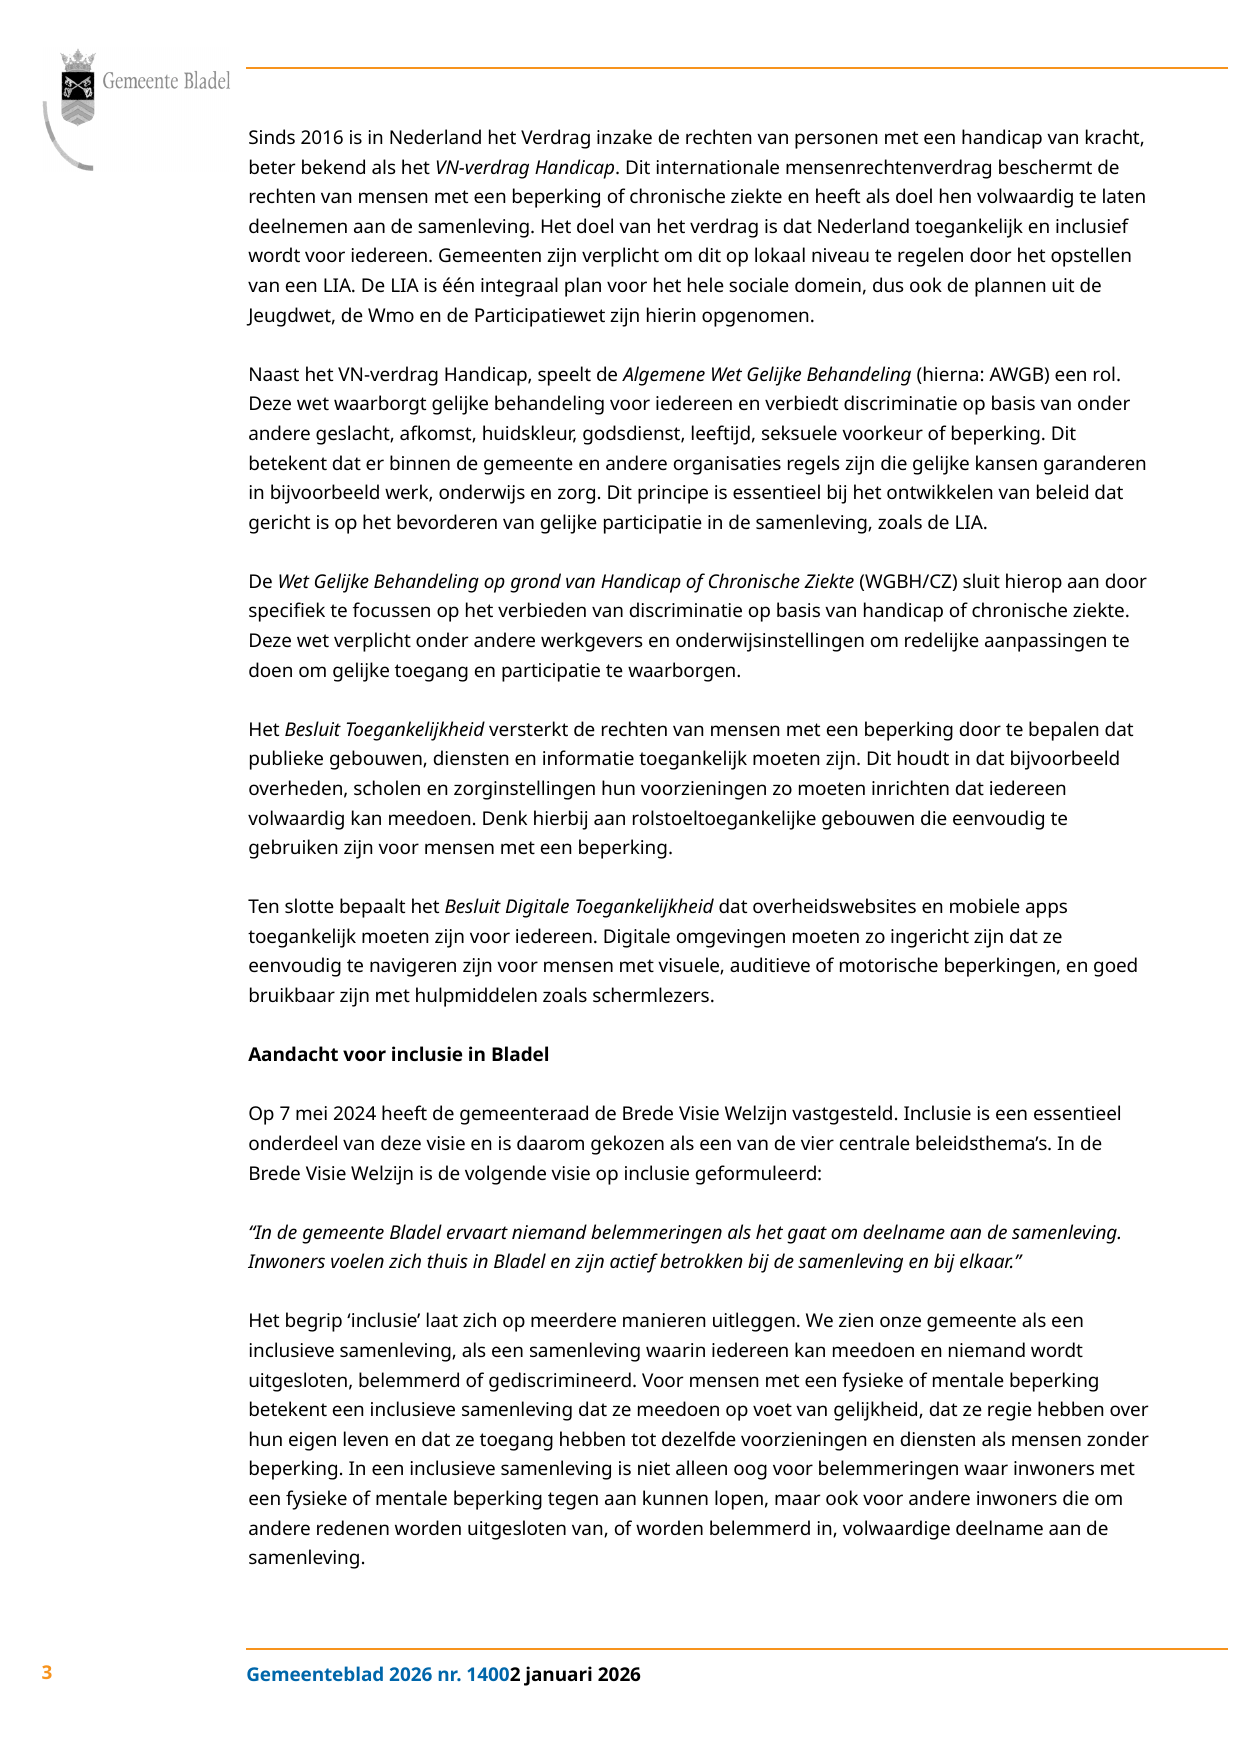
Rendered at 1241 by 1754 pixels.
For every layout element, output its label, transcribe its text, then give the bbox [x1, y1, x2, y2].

text Op 7 mei 2024 heeft de gemeenteraad de Brede Visie Welzijn vastgesteld. Inclusie is een essentieel onderdeel van deze visie en is daarom gekozen als een van de vier centrale beleidsthema’s. In de Brede Visie Welzijn is de volgende visie op inclusie geformuleerd: [248, 1101, 1152, 1186]
text “In de gemeente Bladel ervaart niemand belemmeringen als het gaat om deelname aan de samenleving. Inwoners voelen zich thuis in Bladel en zijn actief betrokken bij de samenleving en bij elkaar.” [248, 1219, 1152, 1274]
text Naast het VN-verdrag Handicap, speelt de Algemene Wet Gelijke Behandeling (hierna: AWGB) een rol. Deze wet waarborgt gelijke behandeling voor iedereen en verbiedt discriminatie op basis van onder andere geslacht, afkomst, huidskleur, godsdienst, leeftijd, seksuele voorkeur of beperking. Dit betekent dat er binnen de gemeente en andere organisaties regels zijn die gelijke kansen garanderen in bijvoorbeeld werk, onderwijs en zorg. Dit principe is essentieel bij het ontwikkelen van beleid dat gericht is op het bevorderen van gelijke participatie in de samenleving, zoals de LIA. [248, 361, 1152, 535]
picture [41, 47, 231, 172]
text Het begrip ‘inclusie’ laat zich op meerdere manieren uitleggen. We zien onze gemeente als een inclusieve samenleving, als een samenleving waarin iedereen kan meedoen en niemand wordt uitgesloten, belemmerd of gediscrimineerd. Voor mensen met een fysieke of mentale beperking betekent een inclusieve samenleving dat ze meedoen op voet van gelijkheid, dat ze regie hebben over hun eigen leven en dat ze toegang hebben tot dezelfde voorzieningen en diensten als mensen zonder beperking. In een inclusieve samenleving is niet alleen oog voor belemmeringen waar inwoners met een fysieke of mentale beperking tegen aan kunnen lopen, maar ook voor andere inwoners die om andere redenen worden uitgesloten van, of worden belemmerd in, volwaardige deelname aan de samenleving. [248, 1308, 1152, 1570]
text Aandacht voor inclusie in Bladel [248, 1041, 1152, 1067]
text Ten slotte bepaalt het Besluit Digitale Toegankelijkheid dat overheidswebsites en mobiele apps toegankelijk moeten zijn voor iedereen. Digitale omgevingen moeten zo ingericht zijn dat ze eenvoudig te navigeren zijn voor mensen met visuele, auditieve of motorische beperkingen, en goed bruikbaar zijn met hulpmiddelen zoals schermlezers. [248, 893, 1152, 1008]
text Sinds 2016 is in Nederland het Verdrag inzake de rechten van personen met een handicap van kracht, beter bekend als het VN-verdrag Handicap. Dit internationale mensenrechtenverdrag beschermt de rechten van mensen met een beperking of chronische ziekte en heeft als doel hen volwaardig te laten deelnemen aan de samenleving. Het doel van het verdrag is dat Nederland toegankelijk en inclusief wordt voor iedereen. Gemeenten zijn verplicht om dit op lokaal niveau te regelen door het opstellen van een LIA. De LIA is één integraal plan voor het hele sociale domein, dus ook de plannen uit de Jeugdwet, de Wmo en de Participatiewet zijn hierin opgenomen. [248, 124, 1152, 328]
text Het Besluit Toegankelijkheid versterkt de rechten van mensen met een beperking door te bepalen dat publieke gebouwen, diensten en informatie toegankelijk moeten zijn. Dit houdt in dat bijvoorbeeld overheden, scholen en zorginstellingen hun voorzieningen zo moeten inrichten dat iedereen volwaardig kan meedoen. Denk hierbij aan rolstoeltoegankelijke gebouwen die eenvoudig te gebruiken zijn voor mensen met een beperking. [248, 716, 1152, 860]
text De Wet Gelijke Behandeling op grond van Handicap of Chronische Ziekte (WGBH/CZ) sluit hierop aan door specifiek te focussen op het verbieden van discriminatie op basis van handicap of chronische ziekte. Deze wet verplicht onder andere werkgevers en onderwijsinstellingen om redelijke aanpassingen te doen om gelijke toegang en participatie te waarborgen. [248, 568, 1152, 683]
